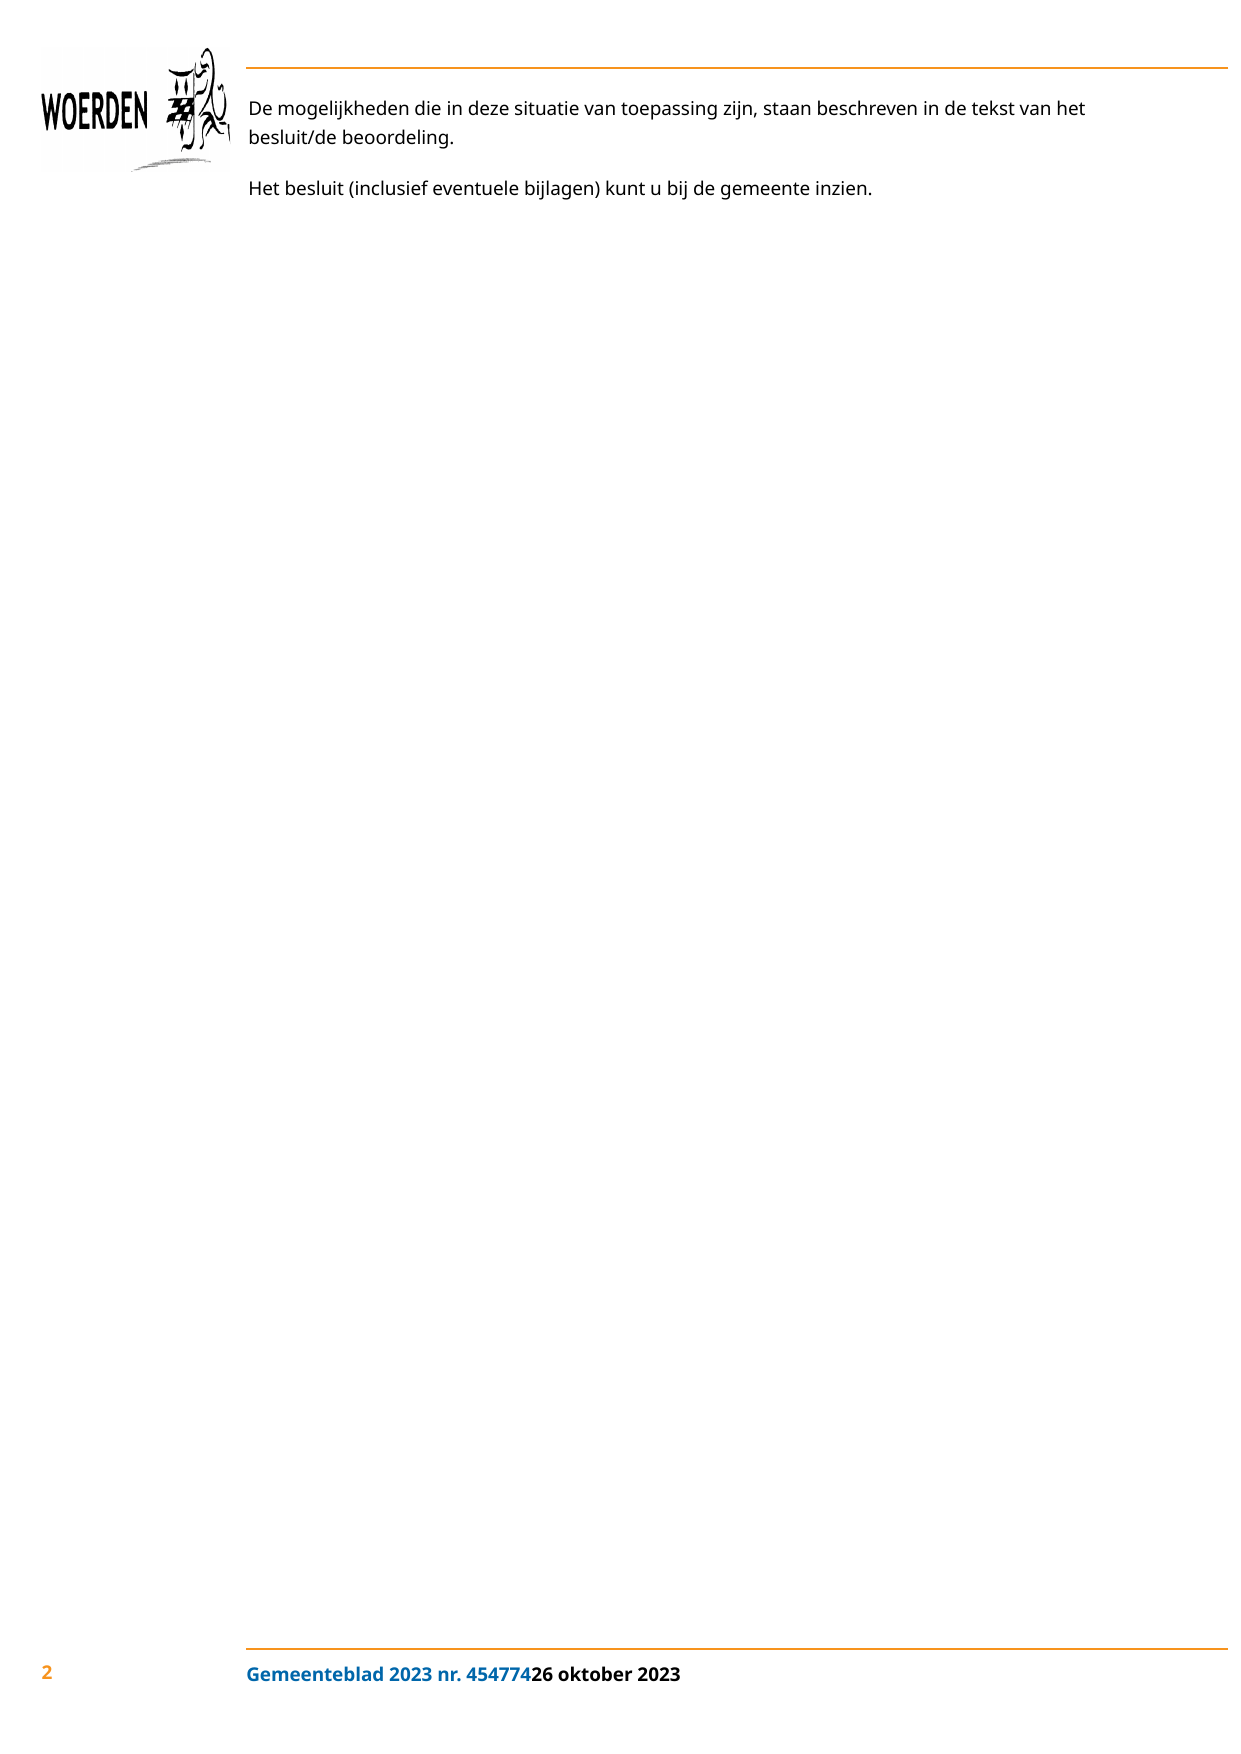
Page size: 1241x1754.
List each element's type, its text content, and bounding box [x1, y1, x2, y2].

picture [41, 47, 231, 172]
text De mogelijkheden die in deze situatie van toepassing zijn, staan beschreven in de tekst van het besluit/de beoordeling. [248, 95, 1152, 150]
text Het besluit (inclusief eventuele bijlagen) kunt u bij de gemeente inzien. [248, 175, 1152, 201]
